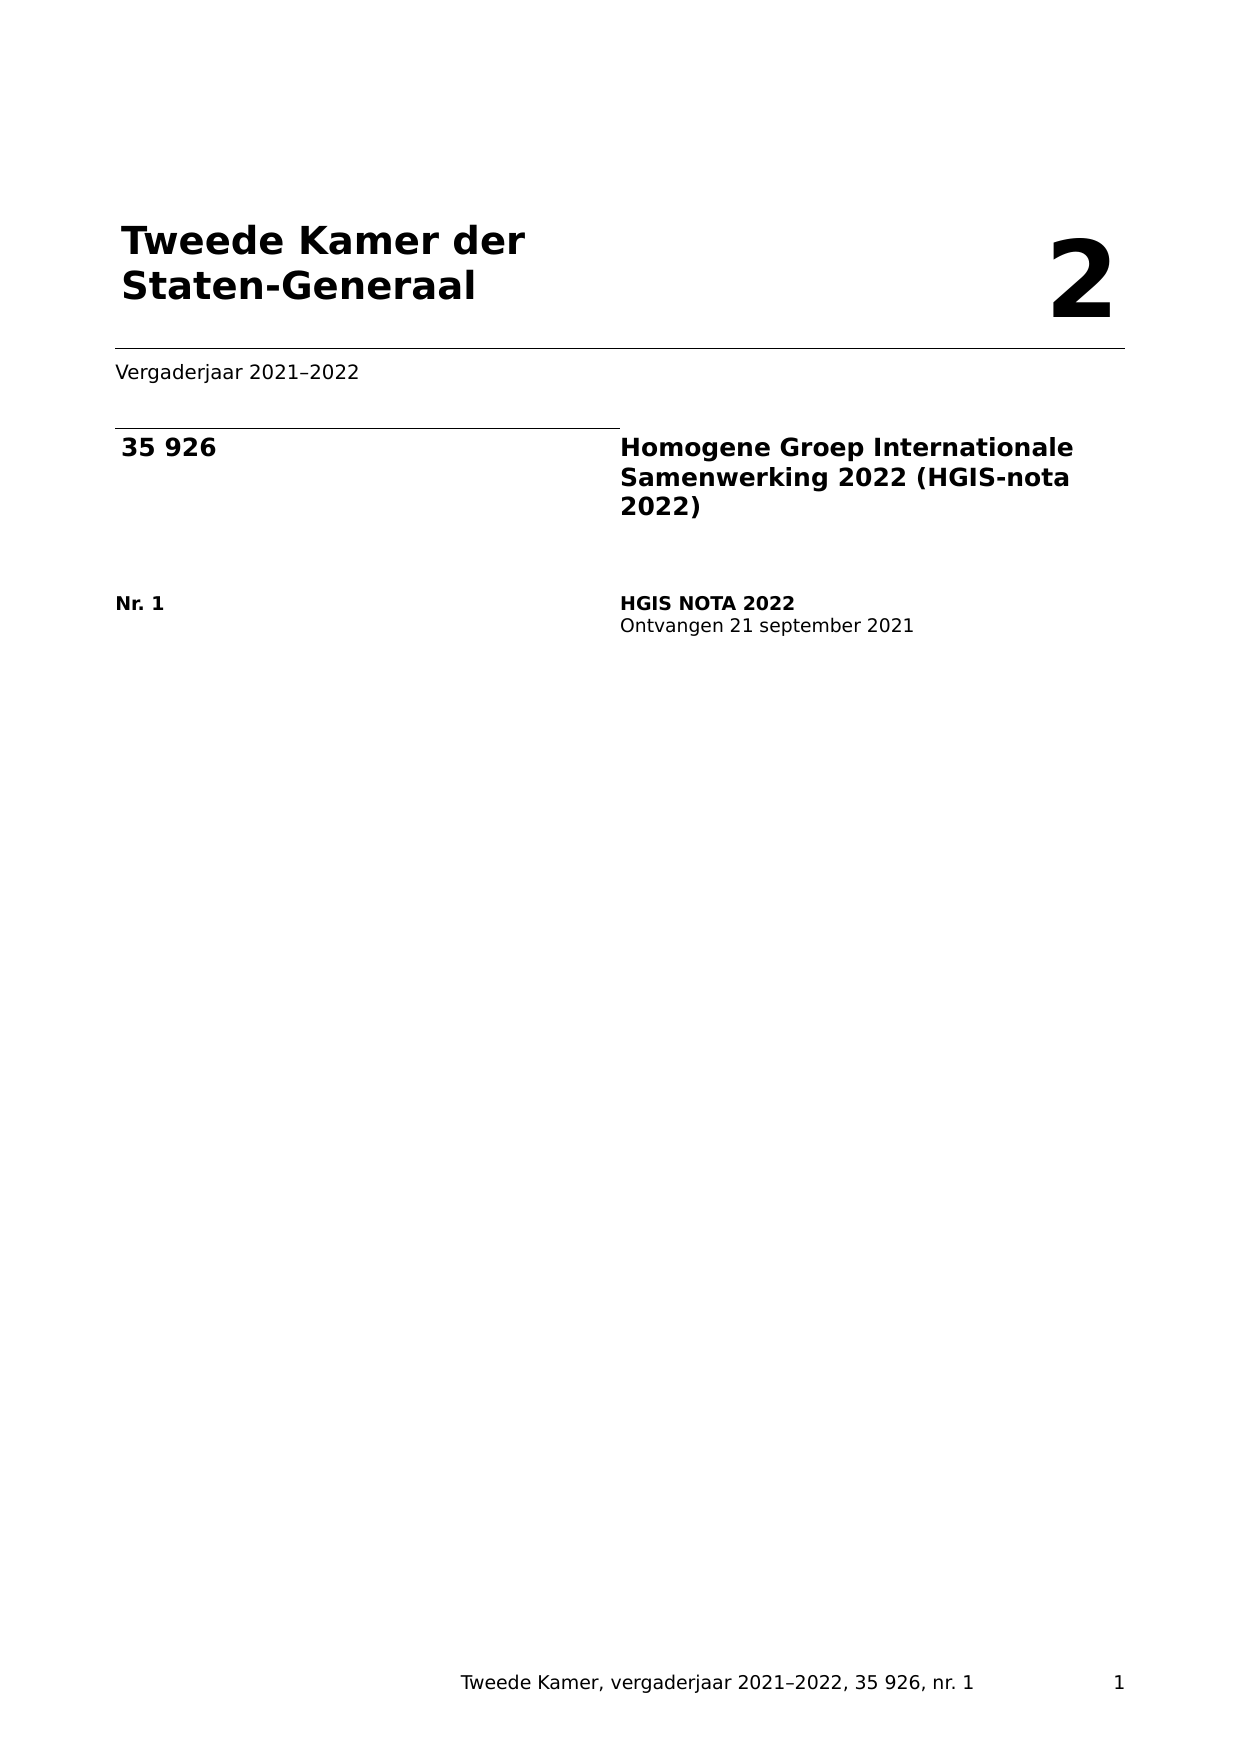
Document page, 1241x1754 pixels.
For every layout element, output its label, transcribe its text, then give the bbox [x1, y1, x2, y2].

table_header 2 [620, 213, 1125, 348]
table_header Nr. 1 [115, 593, 620, 658]
table_header HGIS nota 2022 Ontvangen 21 september 2021 [620, 593, 1125, 658]
table_header Homogene Groep Internationale Samenwerking 2022 (HGIS-nota 2022) [620, 428, 1125, 527]
table_header 35 926 [115, 429, 620, 527]
table_header Tweede Kamer der Staten-Generaal [115, 213, 620, 348]
table_cell Vergaderjaar 2021–2022 [115, 349, 1125, 384]
